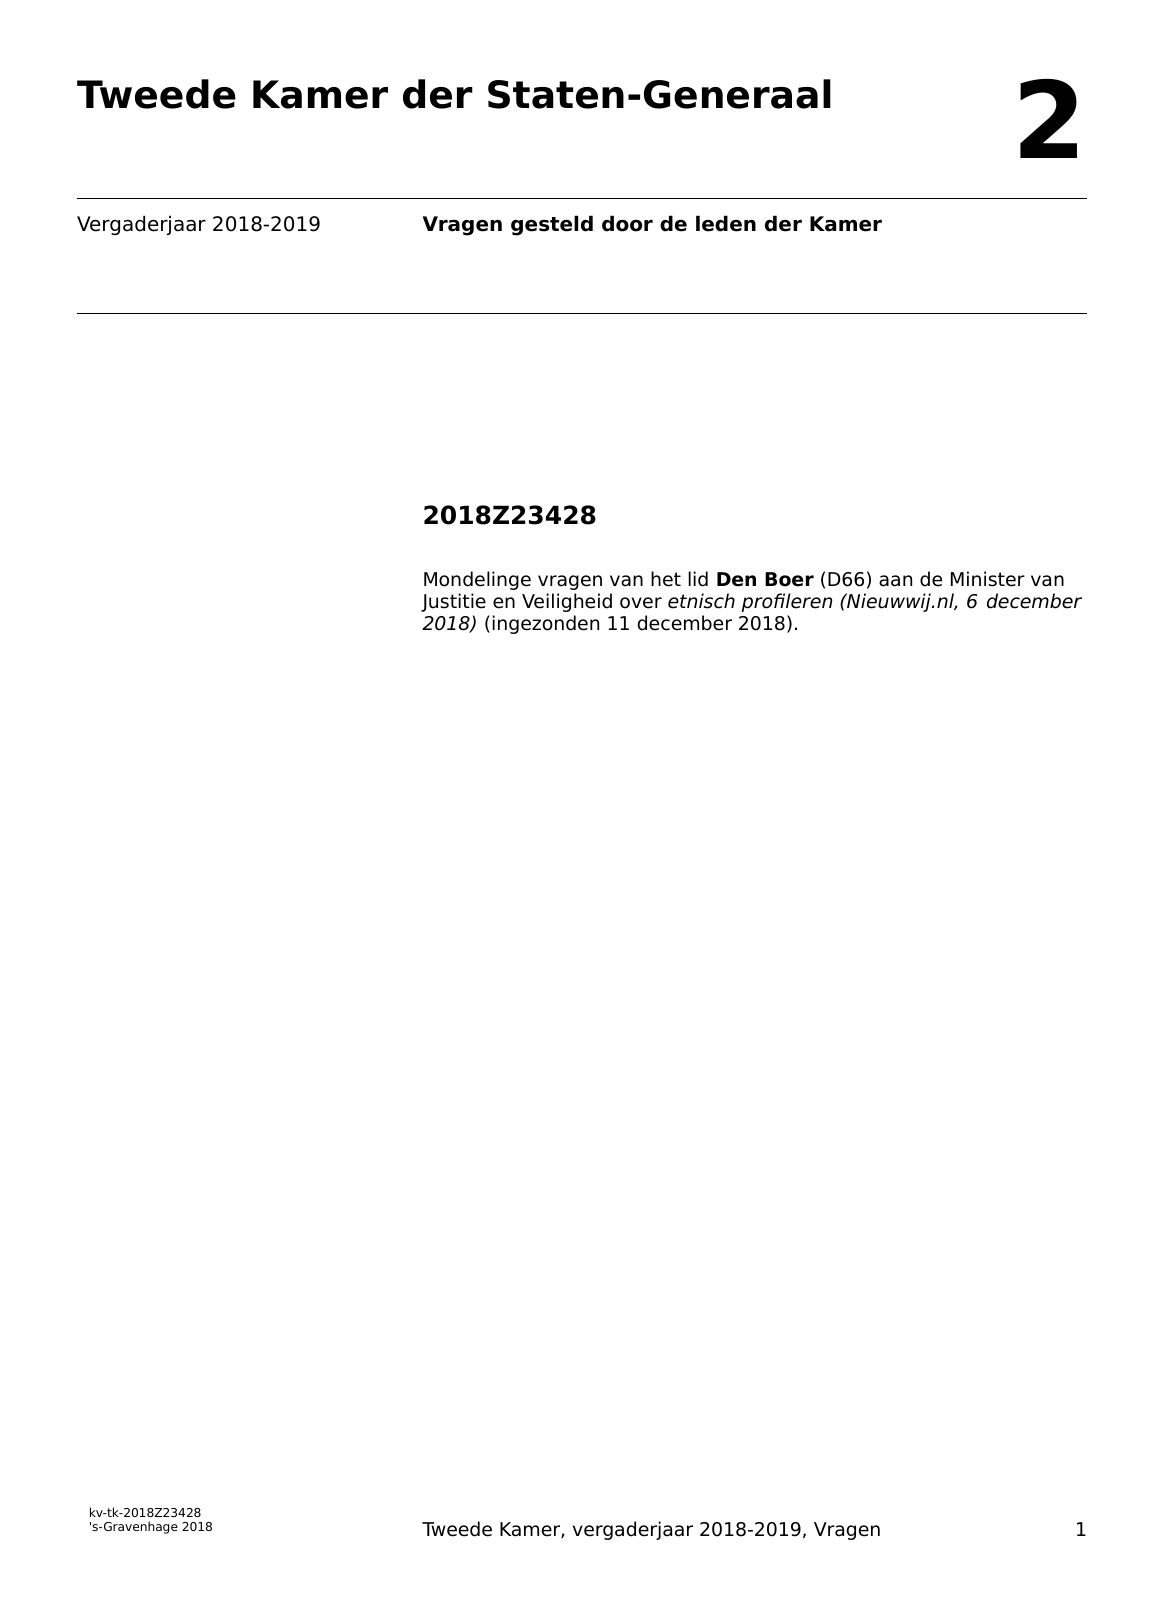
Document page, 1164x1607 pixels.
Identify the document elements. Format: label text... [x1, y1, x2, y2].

text kv-tk-2018Z23428 [88, 1506, 323, 1520]
table_header 2 [886, 59, 1087, 198]
text 2018Z23428 [422, 501, 1087, 531]
table_cell Vragen gesteld door de leden der Kamer [422, 199, 1087, 313]
text Mondelinge vragen van het lid Den Boer (D66) aan de Minister van Justitie en Veiligheid over etnisch profileren (Nieuwwij.nl, 6 december 2018) (ingezonden 11 december 2018). [422, 569, 1087, 635]
table_header Tweede Kamer der Staten-Generaal [77, 59, 886, 198]
text 's-Gravenhage 2018 [88, 1520, 323, 1534]
table_cell Vergaderjaar 2018-2019 [77, 199, 422, 313]
